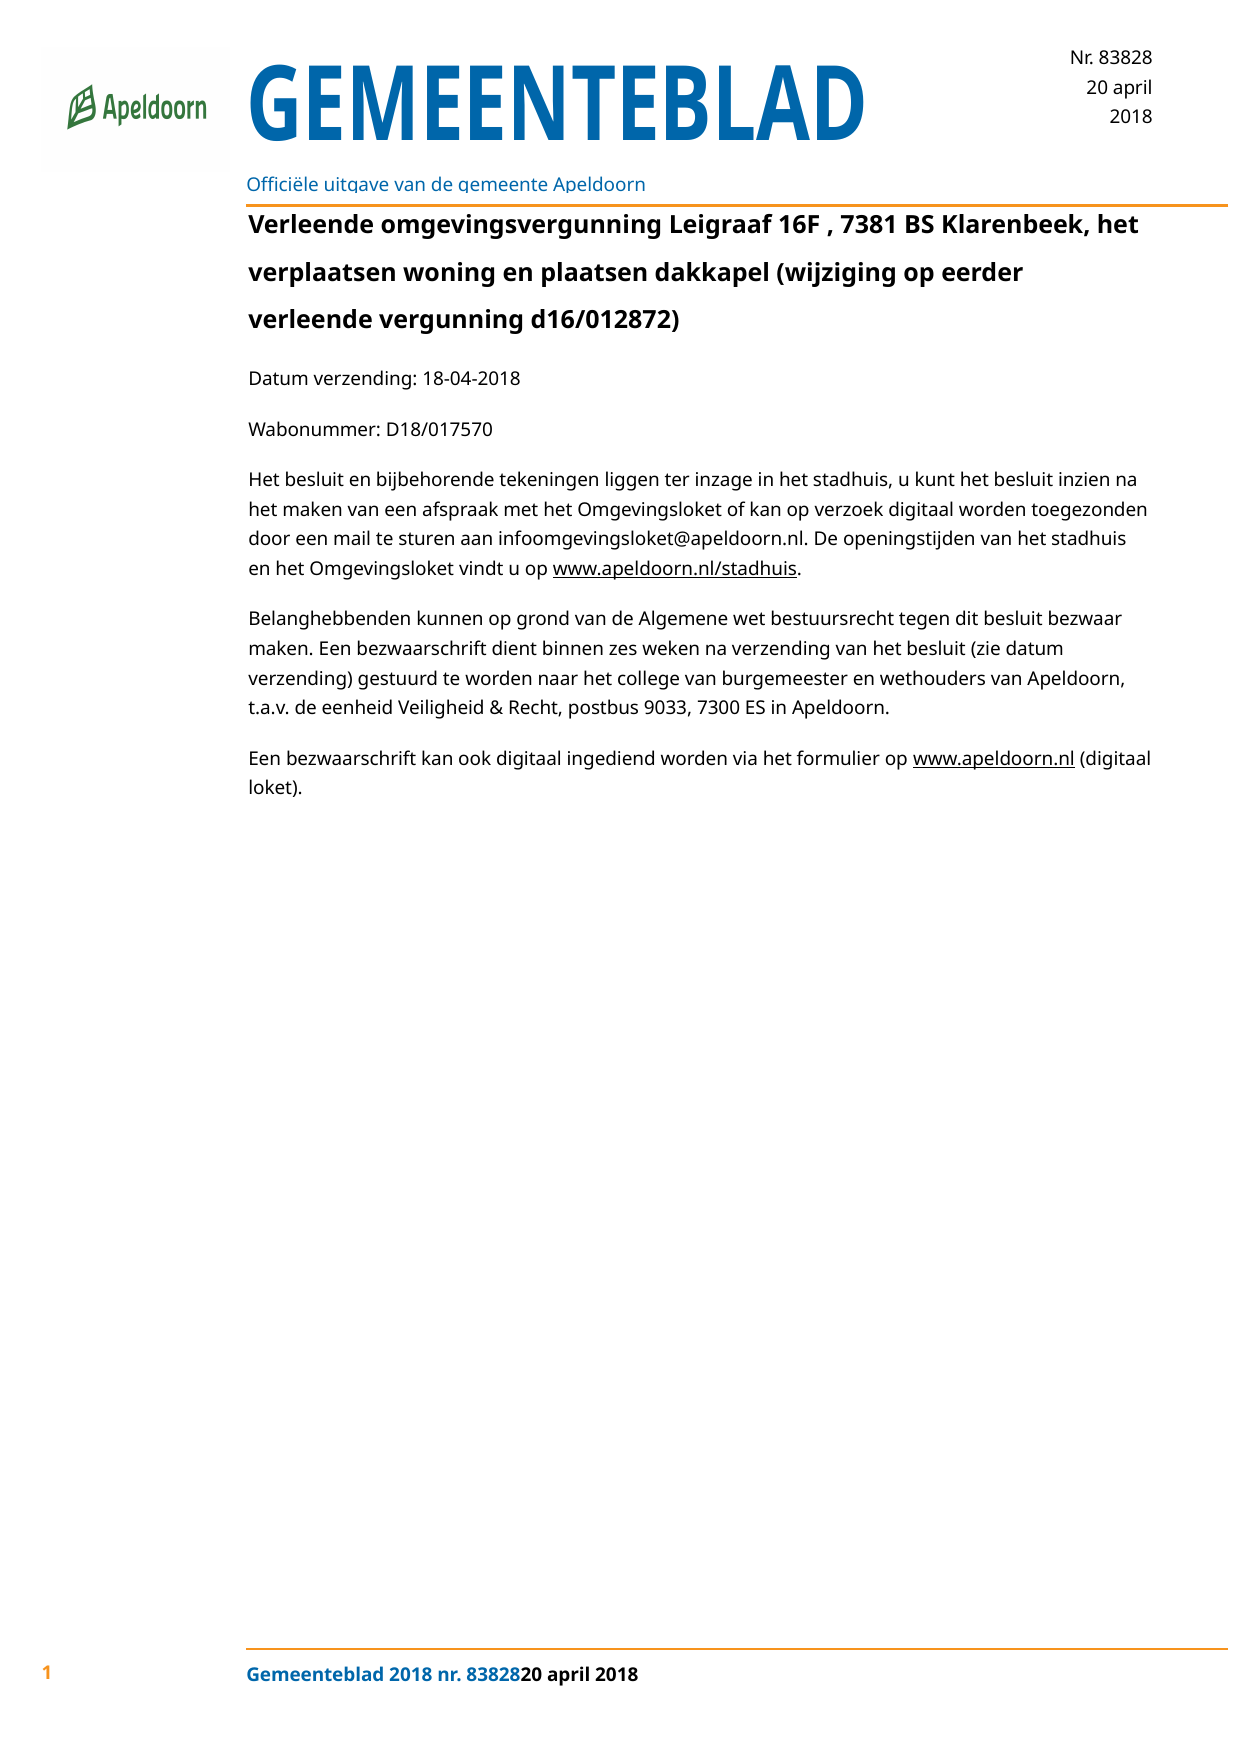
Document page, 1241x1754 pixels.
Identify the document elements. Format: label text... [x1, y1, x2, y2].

picture [41, 47, 231, 172]
text Wabonummer: D18/017570 [248, 416, 1152, 442]
text Belanghebbenden kunnen op grond van de Algemene wet bestuursrecht tegen dit besluit bezwaar maken. Een bezwaarschrift dient binnen zes weken na verzending van het besluit (zie datum verzending) gestuurd te worden naar het college van burgemeester en wethouders van Apeldoorn, t.a.v. de eenheid Veiligheid & Recht, postbus 9033, 7300 ES in Apeldoorn. [248, 606, 1152, 720]
text Een bezwaarschrift kan ook digitaal ingediend worden via het formulier op www.apeldoorn.nl (digitaal loket). [248, 745, 1152, 800]
text Het besluit en bijbehorende tekeningen liggen ter inzage in het stadhuis, u kunt het besluit inzien na het maken van een afspraak met het Omgevingsloket of kan op verzoek digitaal worden toegezonden door een mail te sturen aan infoomgevingsloket@apeldoorn.nl. De openingstijden van het stadhuis en het Omgevingsloket vindt u op www.apeldoorn.nl/stadhuis. [248, 466, 1152, 581]
text Verleende omgevingsvergunning Leigraaf 16F , 7381 BS Klarenbeek, het verplaatsen woning en plaatsen dakkapel (wijziging op eerder verleende vergunning d16/012872) [248, 207, 1152, 336]
text Datum verzending: 18-04-2018 [248, 366, 1152, 391]
